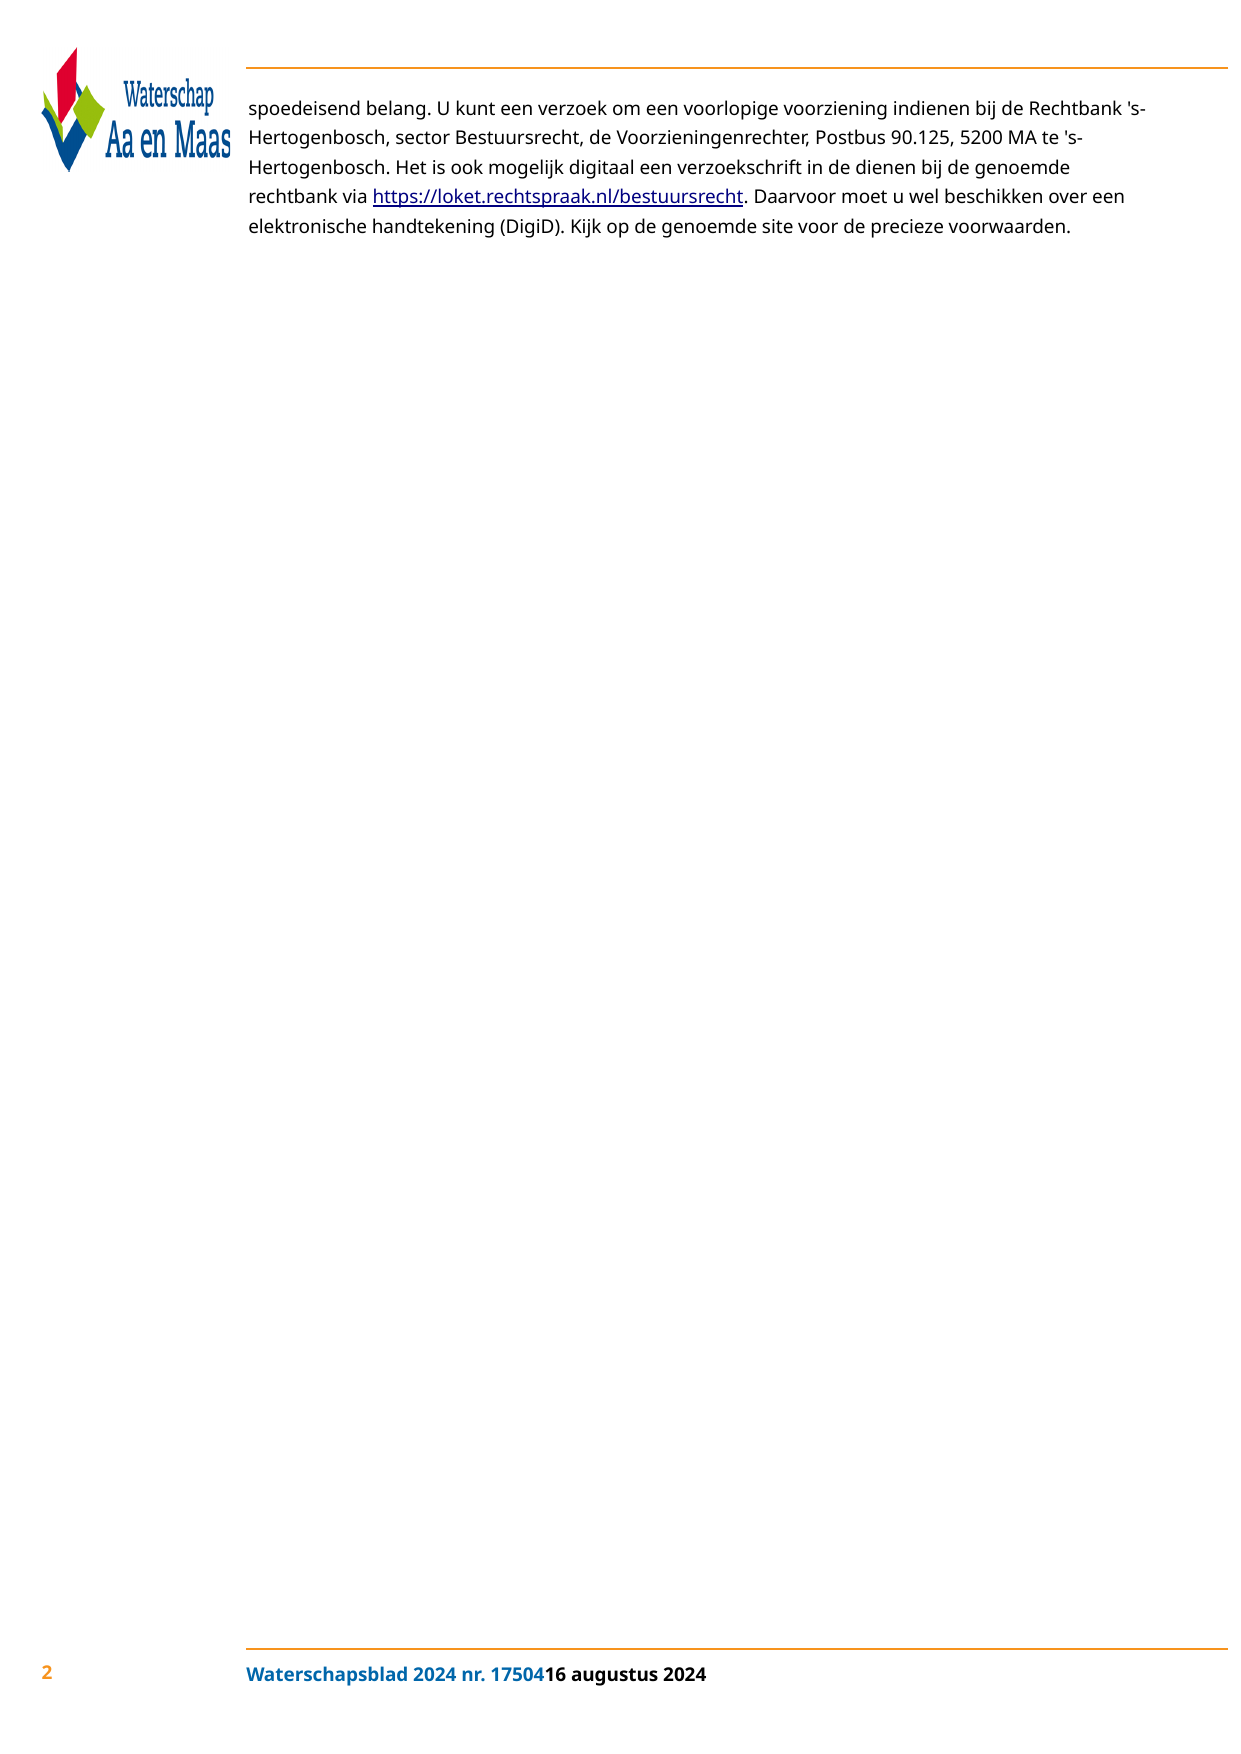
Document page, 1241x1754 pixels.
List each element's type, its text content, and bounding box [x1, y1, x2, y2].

picture [41, 47, 231, 172]
text spoedeisend belang. U kunt een verzoek om een voorlopige voorziening indienen bij de Rechtbank 's-Hertogenbosch, sector Bestuursrecht, de Voorzieningenrechter, Postbus 90.125, 5200 MA te 's-Hertogenbosch. Het is ook mogelijk digitaal een verzoekschrift in de dienen bij de genoemde rechtbank via https://loket.rechtspraak.nl/bestuursrecht. Daarvoor moet u wel beschikken over een elektronische handtekening (DigiD). Kijk op de genoemde site voor de precieze voorwaarden. [248, 95, 1152, 239]
